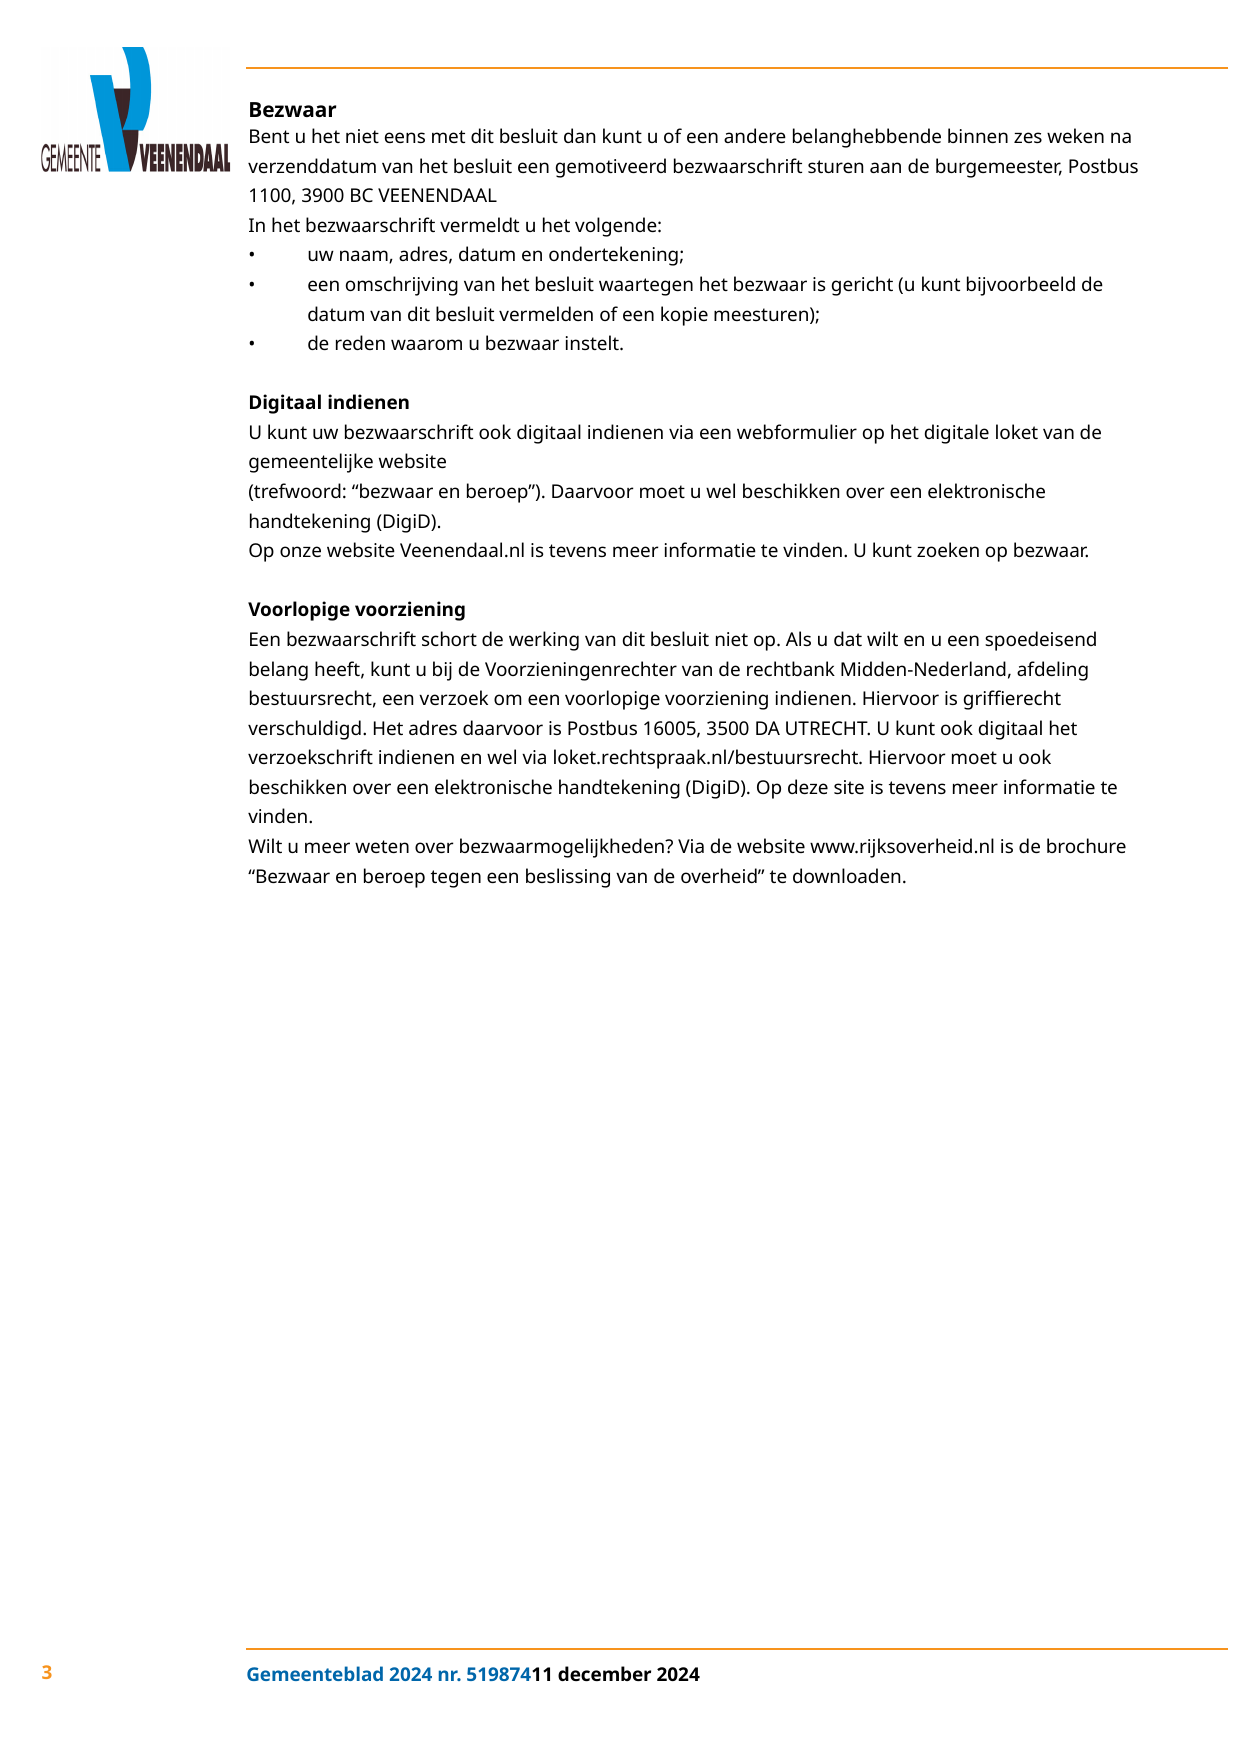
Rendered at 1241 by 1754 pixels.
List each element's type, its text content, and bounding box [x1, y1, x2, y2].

list de reden waarom u bezwaar instelt. [248, 330, 1152, 356]
picture [41, 47, 130, 172]
list een omschrijving van het besluit waartegen het bezwaar is gericht (u kunt bijvoorbeeld de datum van dit besluit vermelden of een kopie meesturen); [248, 271, 1152, 327]
list uw naam, adres, datum en ondertekening; [248, 242, 1152, 267]
text Bent u het niet eens met dit besluit dan kunt u of een andere belanghebbende binnen zes weken na verzenddatum van het besluit een gemotiveerd bezwaarschrift sturen aan de burgemeester, Postbus 1100, 3900 BC VEENENDAAL [248, 123, 1152, 208]
text Wilt u meer weten over bezwaarmogelijkheden? Via de website www.rijksoverheid.nl is de brochure “Bezwaar en beroep tegen een beslissing van de overheid” te downloaden. [248, 833, 1152, 889]
text U kunt uw bezwaarschrift ook digitaal indienen via een webformulier op het digitale loket van de gemeentelijke website [248, 419, 1152, 474]
text Een bezwaarschrift schort de werking van dit besluit niet op. Als u dat wilt en u een spoedeisend belang heeft, kunt u bij de Voorzieningenrechter van de rechtbank Midden-Nederland, afdeling bestuursrecht, een verzoek om een voorlopige voorziening indienen. Hiervoor is griffierecht verschuldigd. Het adres daarvoor is Postbus 16005, 3500 DA UTRECHT. U kunt ook digitaal het verzoekschrift indienen en wel via loket.rechtspraak.nl/bestuursrecht. Hiervoor moet u ook beschikken over een elektronische handtekening (DigiD). Op deze site is tevens meer informatie te vinden. [248, 626, 1152, 829]
text Bezwaar [248, 95, 1152, 123]
text Op onze website Veenendaal.nl is tevens meer informatie te vinden. U kunt zoeken op bezwaar. [248, 537, 1152, 563]
text Voorlopige voorziening [248, 597, 1152, 622]
text (trefwoord: “bezwaar en beroep”). Daarvoor moet u wel beschikken over een elektronische handtekening (DigiD). [248, 478, 1152, 534]
picture [123, 47, 231, 172]
text Digitaal indienen [248, 389, 1152, 415]
text In het bezwaarschrift vermeldt u het volgende: [248, 212, 1152, 238]
